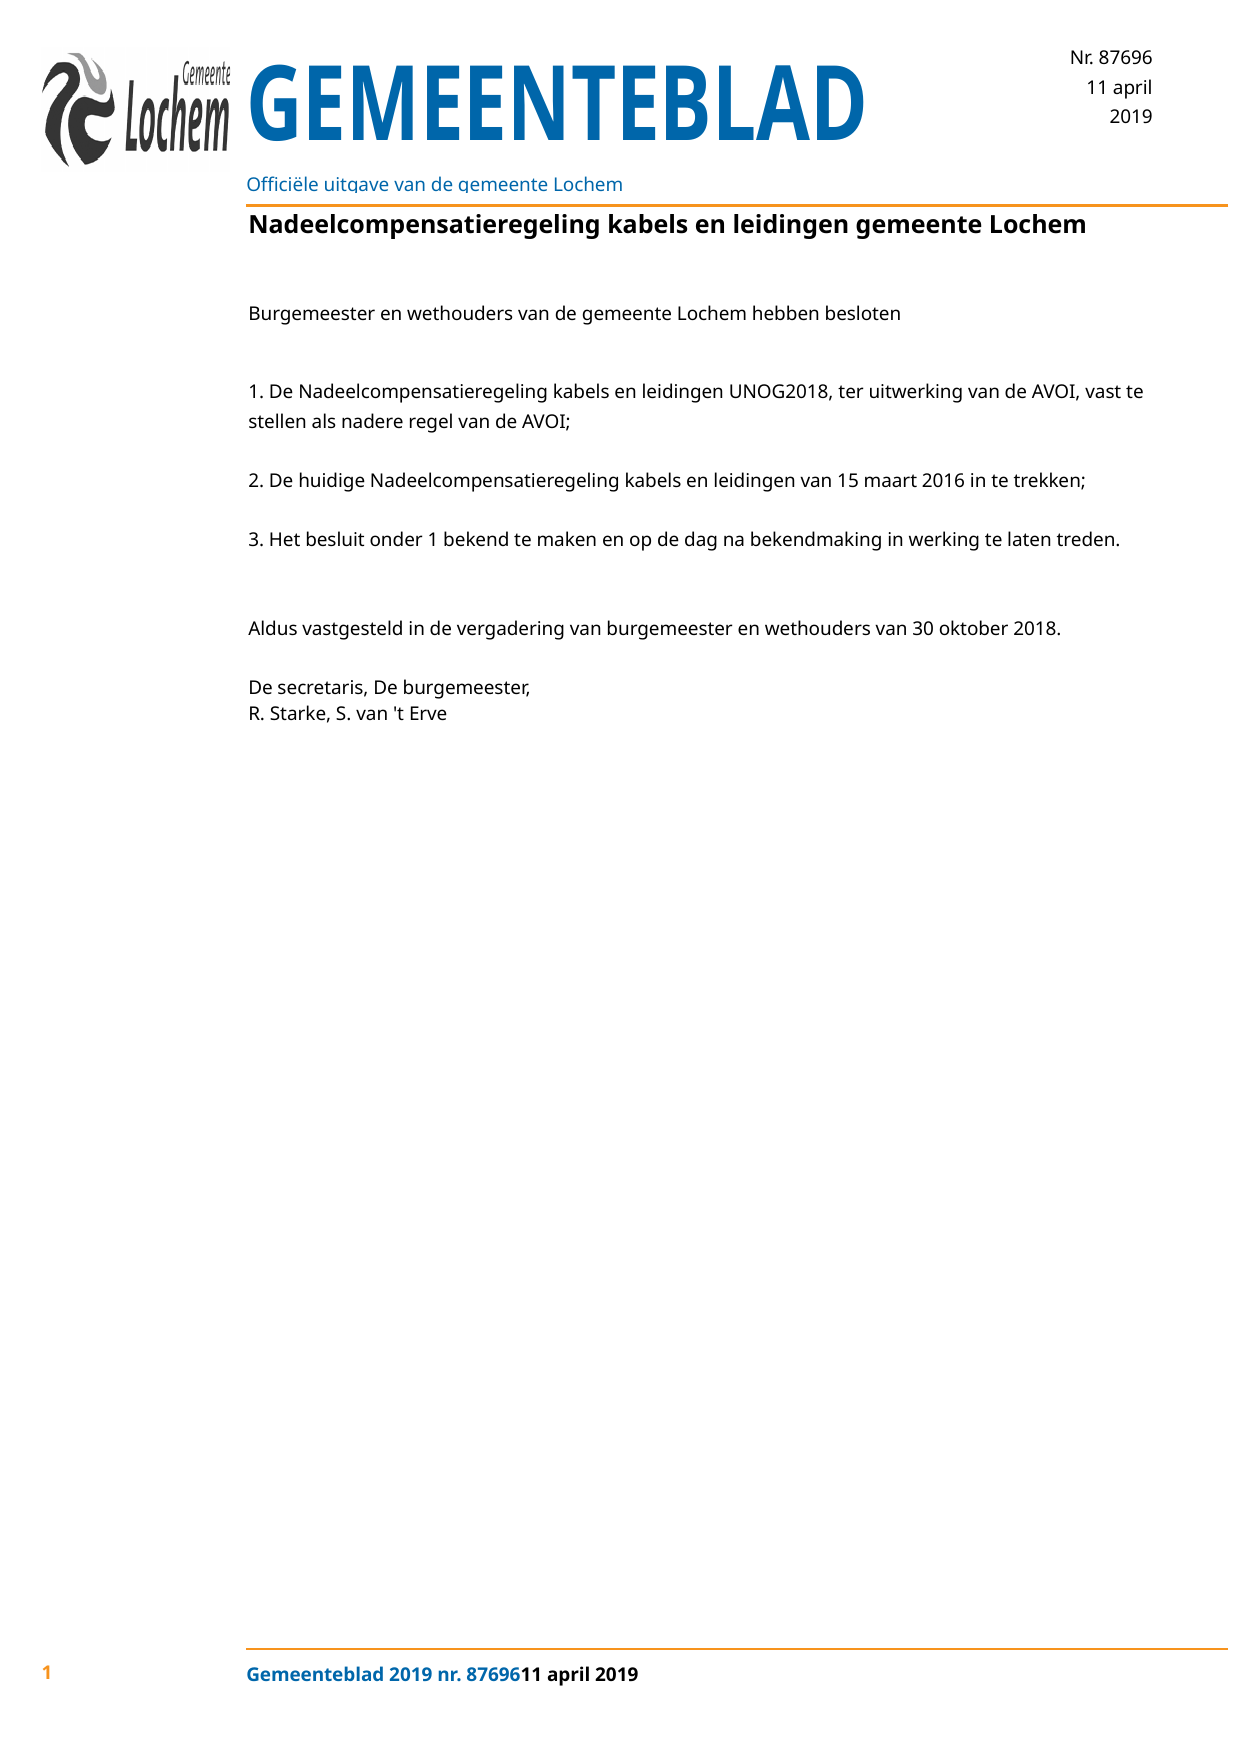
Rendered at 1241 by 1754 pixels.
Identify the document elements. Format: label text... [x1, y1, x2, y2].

text Nadeelcompensatieregeling kabels en leidingen gemeente Lochem [248, 207, 1152, 241]
text Burgemeester en wethouders van de gemeente Lochem hebben besloten [248, 300, 1152, 326]
picture [41, 47, 231, 172]
text 2. De huidige Nadeelcompensatieregeling kabels en leidingen van 15 maart 2016 in te trekken; [248, 467, 1152, 493]
text R. Starke, S. van 't Erve [248, 700, 1152, 726]
text 3. Het besluit onder 1 bekend te maken en op de dag na bekendmaking in werking te laten treden. [248, 527, 1152, 552]
text 1. De Nadeelcompensatieregeling kabels en leidingen UNOG2018, ter uitwerking van de AVOI, vast te stellen als nadere regel van de AVOI; [248, 379, 1152, 434]
text Aldus vastgesteld in de vergadering van burgemeester en wethouders van 30 oktober 2018. [248, 615, 1152, 641]
text De secretaris, De burgemeester, [248, 674, 1152, 700]
